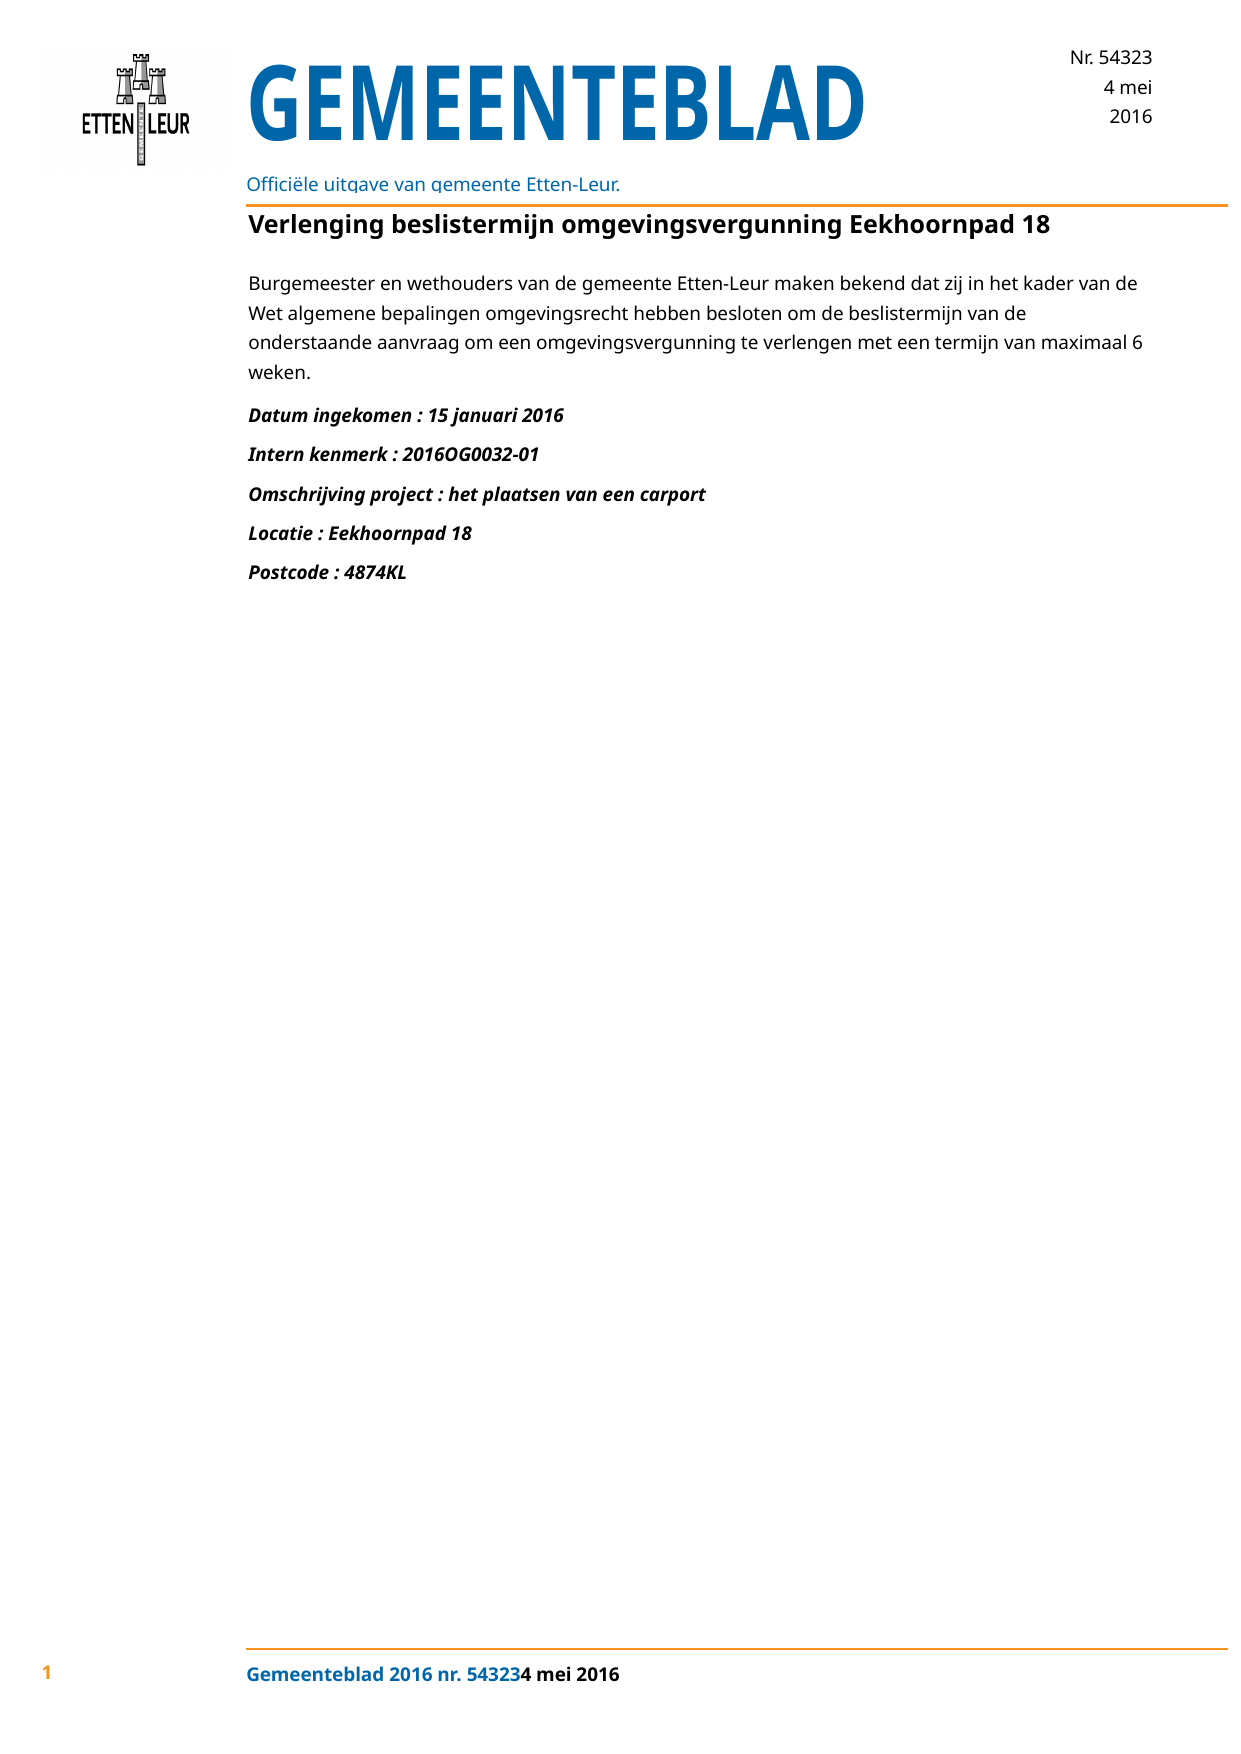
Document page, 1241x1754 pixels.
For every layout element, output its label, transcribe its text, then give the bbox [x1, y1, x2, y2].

picture [41, 47, 231, 172]
text Intern kenmerk : 2016OG0032-01 [248, 441, 1152, 467]
text Burgemeester en wethouders van de gemeente Etten-Leur maken bekend dat zij in het kader van de Wet algemene bepalingen omgevingsrecht hebben besloten om de beslistermijn van de onderstaande aanvraag om een omgevingsvergunning te verlengen met een termijn van maximaal 6 weken. [248, 270, 1152, 385]
text Datum ingekomen : 15 januari 2016 [248, 402, 1152, 428]
text Postcode : 4874KL [248, 559, 1152, 585]
text Locatie : Eekhoornpad 18 [248, 520, 1152, 546]
text Verlenging beslistermijn omgevingsvergunning Eekhoornpad 18 [248, 207, 1152, 241]
text Omschrijving project : het plaatsen van een carport [248, 481, 1152, 506]
